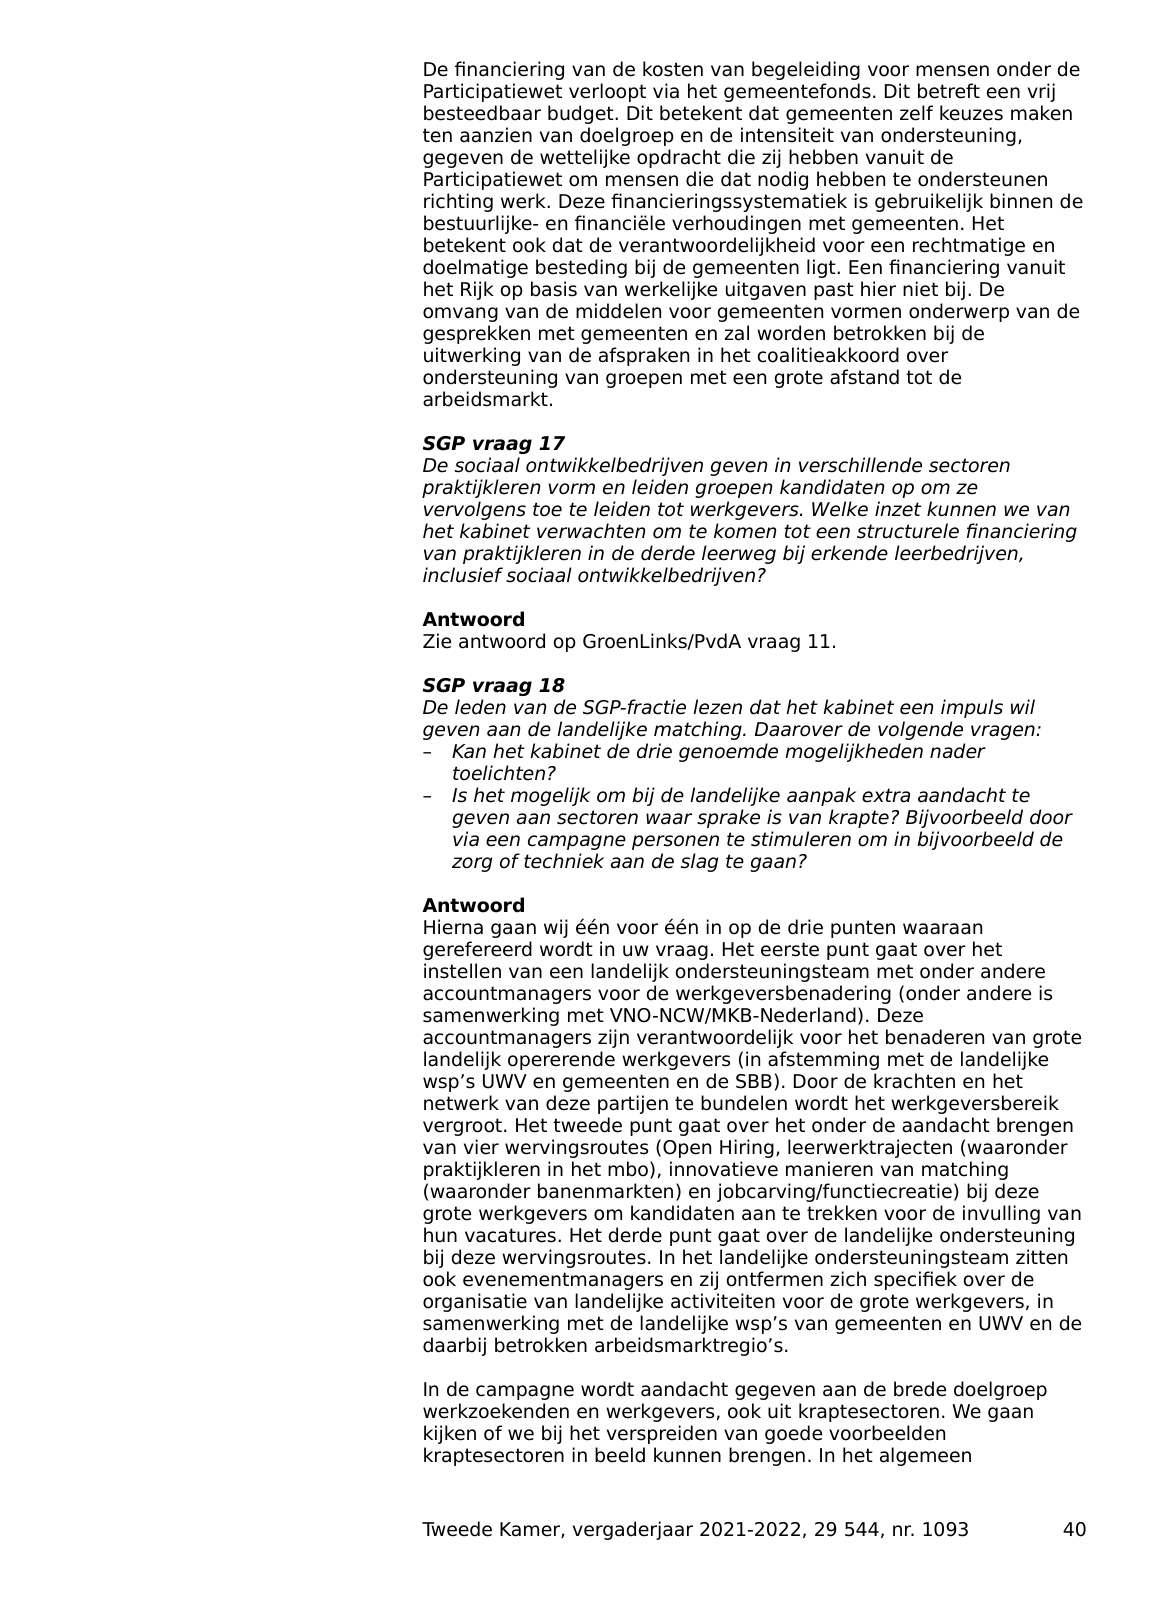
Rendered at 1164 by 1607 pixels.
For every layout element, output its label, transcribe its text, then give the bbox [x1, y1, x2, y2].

text – Kan het kabinet de drie genoemde mogelijkheden nader toelichten? [422, 741, 1087, 785]
text SGP vraag 18 [422, 675, 1087, 697]
text – Is het mogelijk om bij de landelijke aanpak extra aandacht te geven aan sectoren waar sprake is van krapte? Bijvoorbeeld door via een campagne personen te stimuleren om in bijvoorbeeld de zorg of techniek aan de slag te gaan? [422, 785, 1087, 873]
text De leden van de SGP-fractie lezen dat het kabinet een impuls wil geven aan de landelijke matching. Daarover de volgende vragen: [422, 697, 1087, 741]
text Zie antwoord op GroenLinks/PvdA vraag 11. [422, 631, 1087, 653]
text Antwoord [422, 895, 1087, 917]
text In de campagne wordt aandacht gegeven aan de brede doelgroep werkzoekenden en werkgevers, ook uit kraptesectoren. We gaan kijken of we bij het verspreiden van goede voorbeelden kraptesectoren in beeld kunnen brengen. In het algemeen [422, 1379, 1087, 1467]
text SGP vraag 17 [422, 433, 1087, 455]
text De sociaal ontwikkelbedrijven geven in verschillende sectoren praktijkleren vorm en leiden groepen kandidaten op om ze vervolgens toe te leiden tot werkgevers. Welke inzet kunnen we van het kabinet verwachten om te komen tot een structurele financiering van praktijkleren in de derde leerweg bij erkende leerbedrijven, inclusief sociaal ontwikkelbedrijven? [422, 455, 1087, 587]
text De financiering van de kosten van begeleiding voor mensen onder de Participatiewet verloopt via het gemeentefonds. Dit betreft een vrij besteedbaar budget. Dit betekent dat gemeenten zelf keuzes maken ten aanzien van doelgroep en de intensiteit van ondersteuning, gegeven de wettelijke opdracht die zij hebben vanuit de Participatiewet om mensen die dat nodig hebben te ondersteunen richting werk. Deze financieringssystematiek is gebruikelijk binnen de bestuurlijke- en financiële verhoudingen met gemeenten. Het betekent ook dat de verantwoordelijkheid voor een rechtmatige en doelmatige besteding bij de gemeenten ligt. Een financiering vanuit het Rijk op basis van werkelijke uitgaven past hier niet bij. De omvang van de middelen voor gemeenten vormen onderwerp van de gesprekken met gemeenten en zal worden betrokken bij de uitwerking van de afspraken in het coalitieakkoord over ondersteuning van groepen met een grote afstand tot de arbeidsmarkt. [422, 59, 1087, 411]
text Hierna gaan wij één voor één in op de drie punten waaraan gerefereerd wordt in uw vraag. Het eerste punt gaat over het instellen van een landelijk ondersteuningsteam met onder andere accountmanagers voor de werkgeversbenadering (onder andere is samenwerking met VNO-NCW/MKB-Nederland). Deze accountmanagers zijn verantwoordelijk voor het benaderen van grote landelijk opererende werkgevers (in afstemming met de landelijke wsp’s UWV en gemeenten en de SBB). Door de krachten en het netwerk van deze partijen te bundelen wordt het werkgeversbereik vergroot. Het tweede punt gaat over het onder de aandacht brengen van vier wervingsroutes (Open Hiring, leerwerktrajecten (waaronder praktijkleren in het mbo), innovatieve manieren van matching (waaronder banenmarkten) en jobcarving/functiecreatie) bij deze grote werkgevers om kandidaten aan te trekken voor de invulling van hun vacatures. Het derde punt gaat over de landelijke ondersteuning bij deze wervingsroutes. In het landelijke ondersteuningsteam zitten ook evenementmanagers en zij ontfermen zich specifiek over de organisatie van landelijke activiteiten voor de grote werkgevers, in samenwerking met de landelijke wsp’s van gemeenten en UWV en de daarbij betrokken arbeidsmarktregio’s. [422, 917, 1087, 1357]
text Antwoord [422, 609, 1087, 631]
